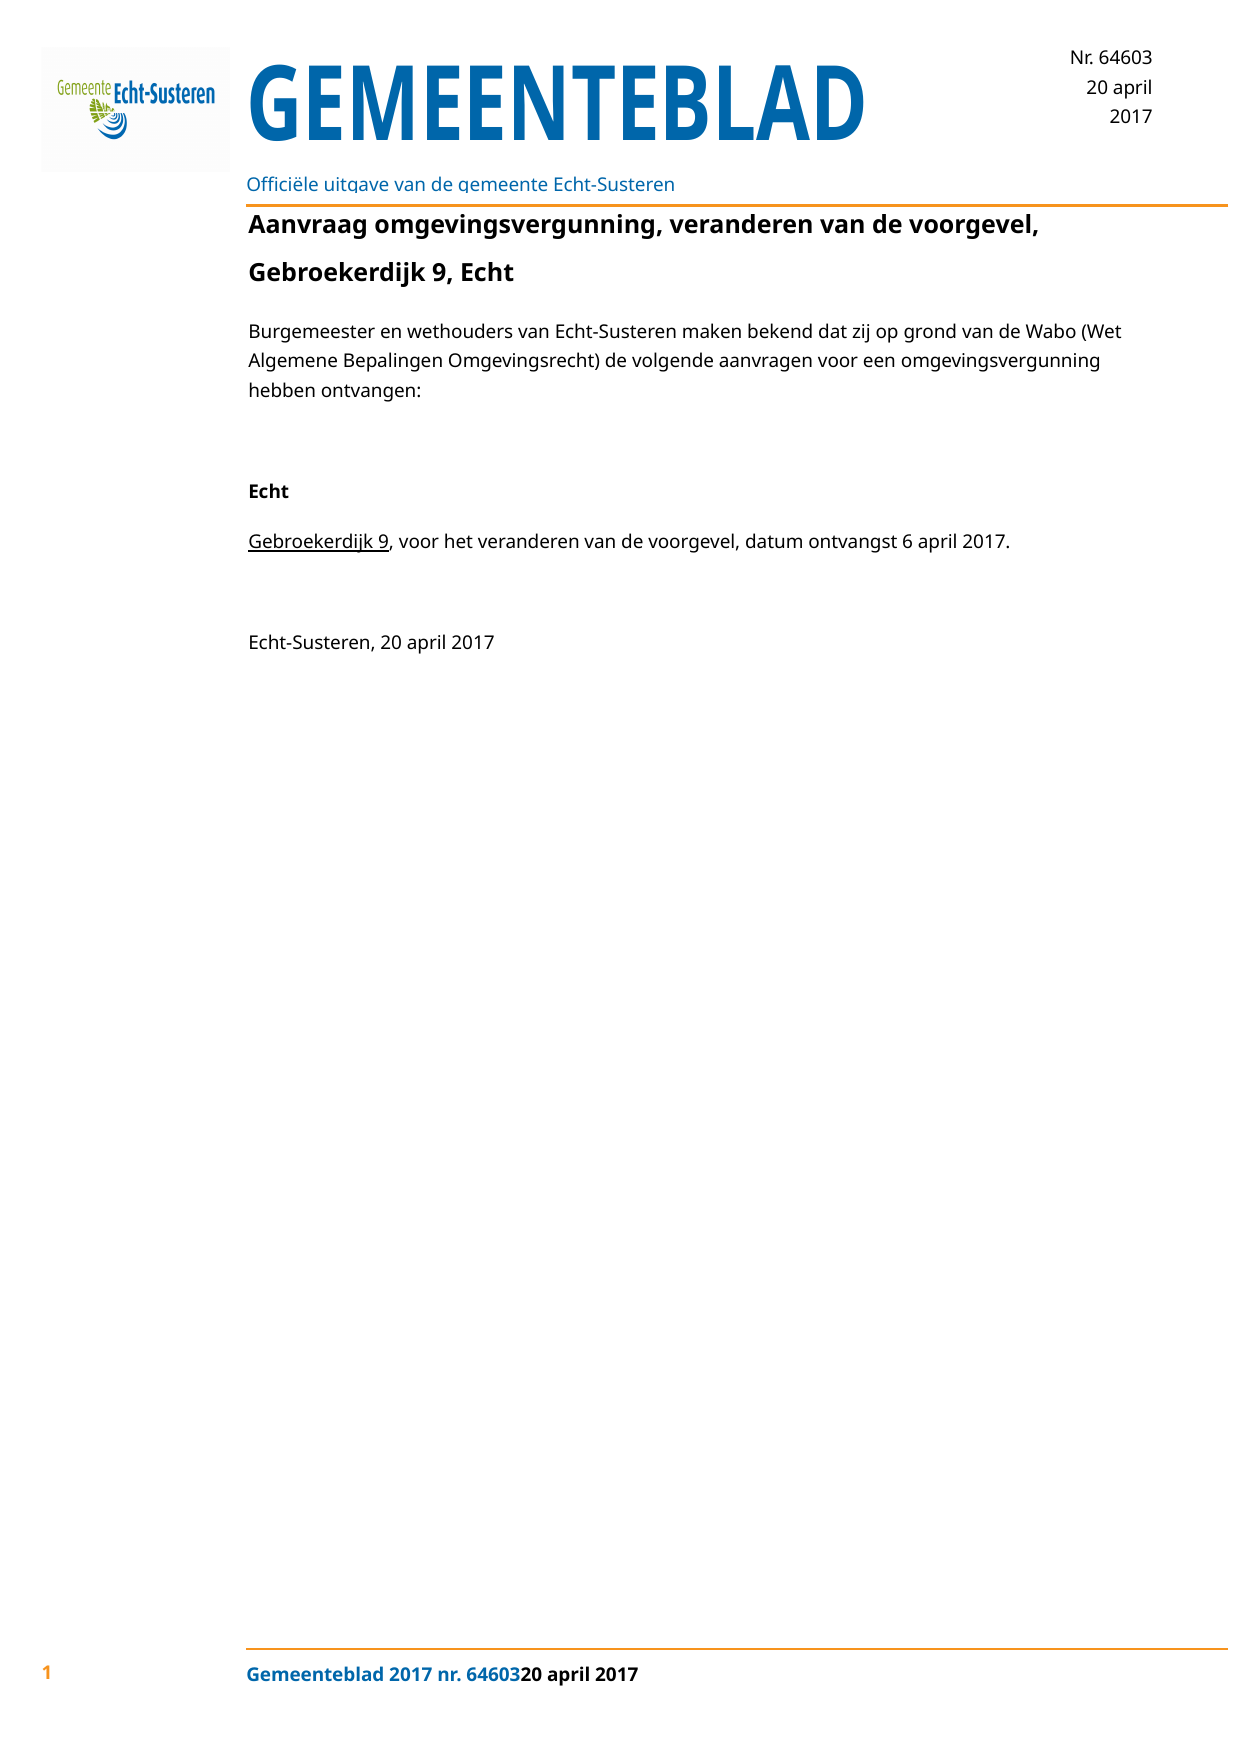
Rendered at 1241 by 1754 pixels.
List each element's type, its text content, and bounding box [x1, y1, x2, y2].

text Echt [248, 478, 1152, 504]
text Burgemeester en wethouders van Echt-Susteren maken bekend dat zij op grond van de Wabo (Wet Algemene Bepalingen Omgevingsrecht) de volgende aanvragen voor een omgevingsvergunning hebben ontvangen: [248, 318, 1152, 403]
text Echt-Susteren, 20 april 2017 [248, 629, 1152, 655]
text Aanvraag omgevingsvergunning, veranderen van de voorgevel, Gebroekerdijk 9, Echt [248, 207, 1152, 288]
text Gebroekerdijk 9, voor het veranderen van de voorgevel, datum ontvangst 6 april 2017. [248, 528, 1152, 554]
picture [41, 47, 231, 172]
